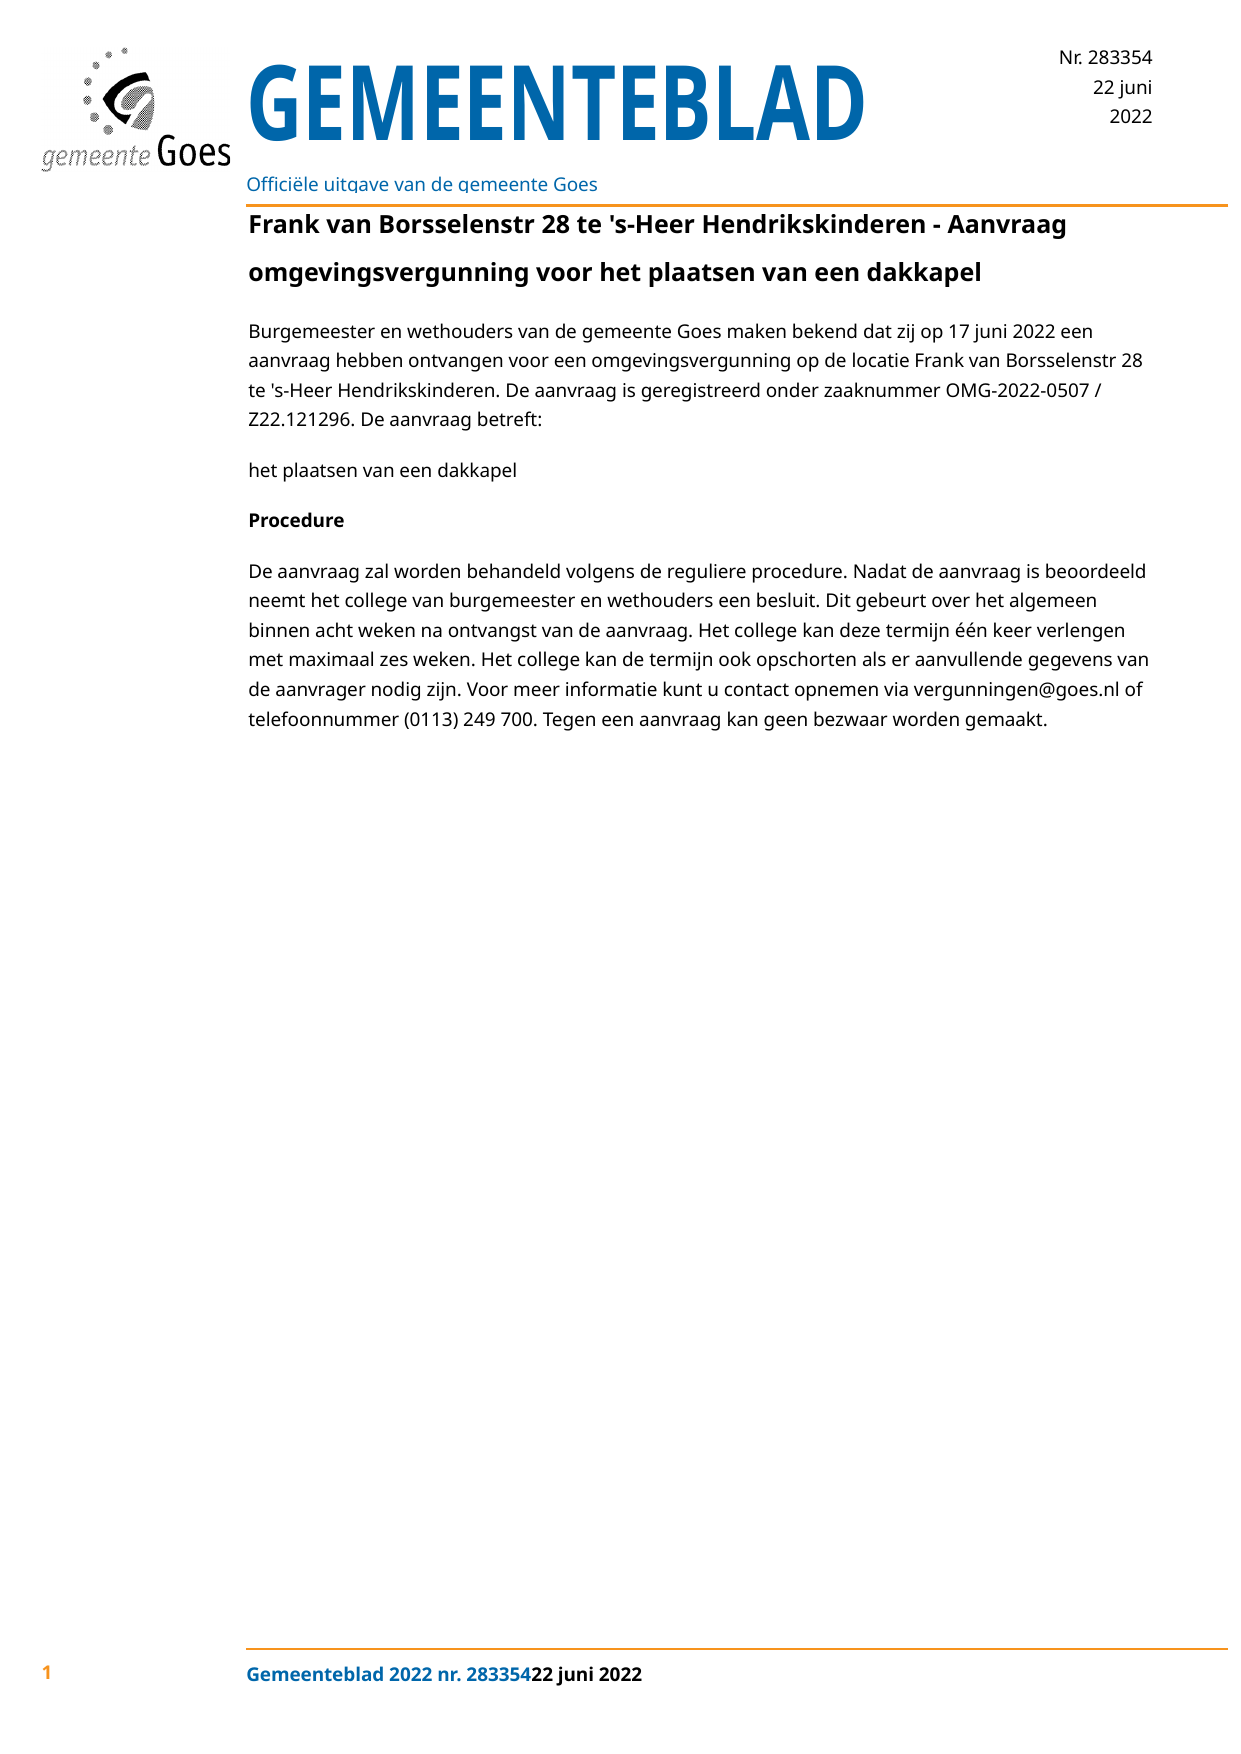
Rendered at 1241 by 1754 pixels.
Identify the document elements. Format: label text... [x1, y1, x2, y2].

text het plaatsen van een dakkapel [248, 457, 1152, 483]
text Burgemeester en wethouders van de gemeente Goes maken bekend dat zij op 17 juni 2022 een aanvraag hebben ontvangen voor een omgevingsvergunning op de locatie Frank van Borsselenstr 28 te 's-Heer Hendrikskinderen. De aanvraag is geregistreerd onder zaaknummer OMG-2022-0507 / Z22.121296. De aanvraag betreft: [248, 318, 1152, 432]
picture [41, 47, 231, 172]
text Frank van Borsselenstr 28 te 's-Heer Hendrikskinderen - Aanvraag omgevingsvergunning voor het plaatsen van een dakkapel [248, 207, 1152, 288]
text De aanvraag zal worden behandeld volgens de reguliere procedure. Nadat de aanvraag is beoordeeld neemt het college van burgemeester en wethouders een besluit. Dit gebeurt over het algemeen binnen acht weken na ontvangst van de aanvraag. Het college kan deze termijn één keer verlengen met maximaal zes weken. Het college kan de termijn ook opschorten als er aanvullende gegevens van de aanvrager nodig zijn. Voor meer informatie kunt u contact opnemen via vergunningen@goes.nl of telefoonnummer (0113) 249 700. Tegen een aanvraag kan geen bezwaar worden gemaakt. [248, 558, 1152, 732]
text Procedure [248, 507, 1152, 533]
